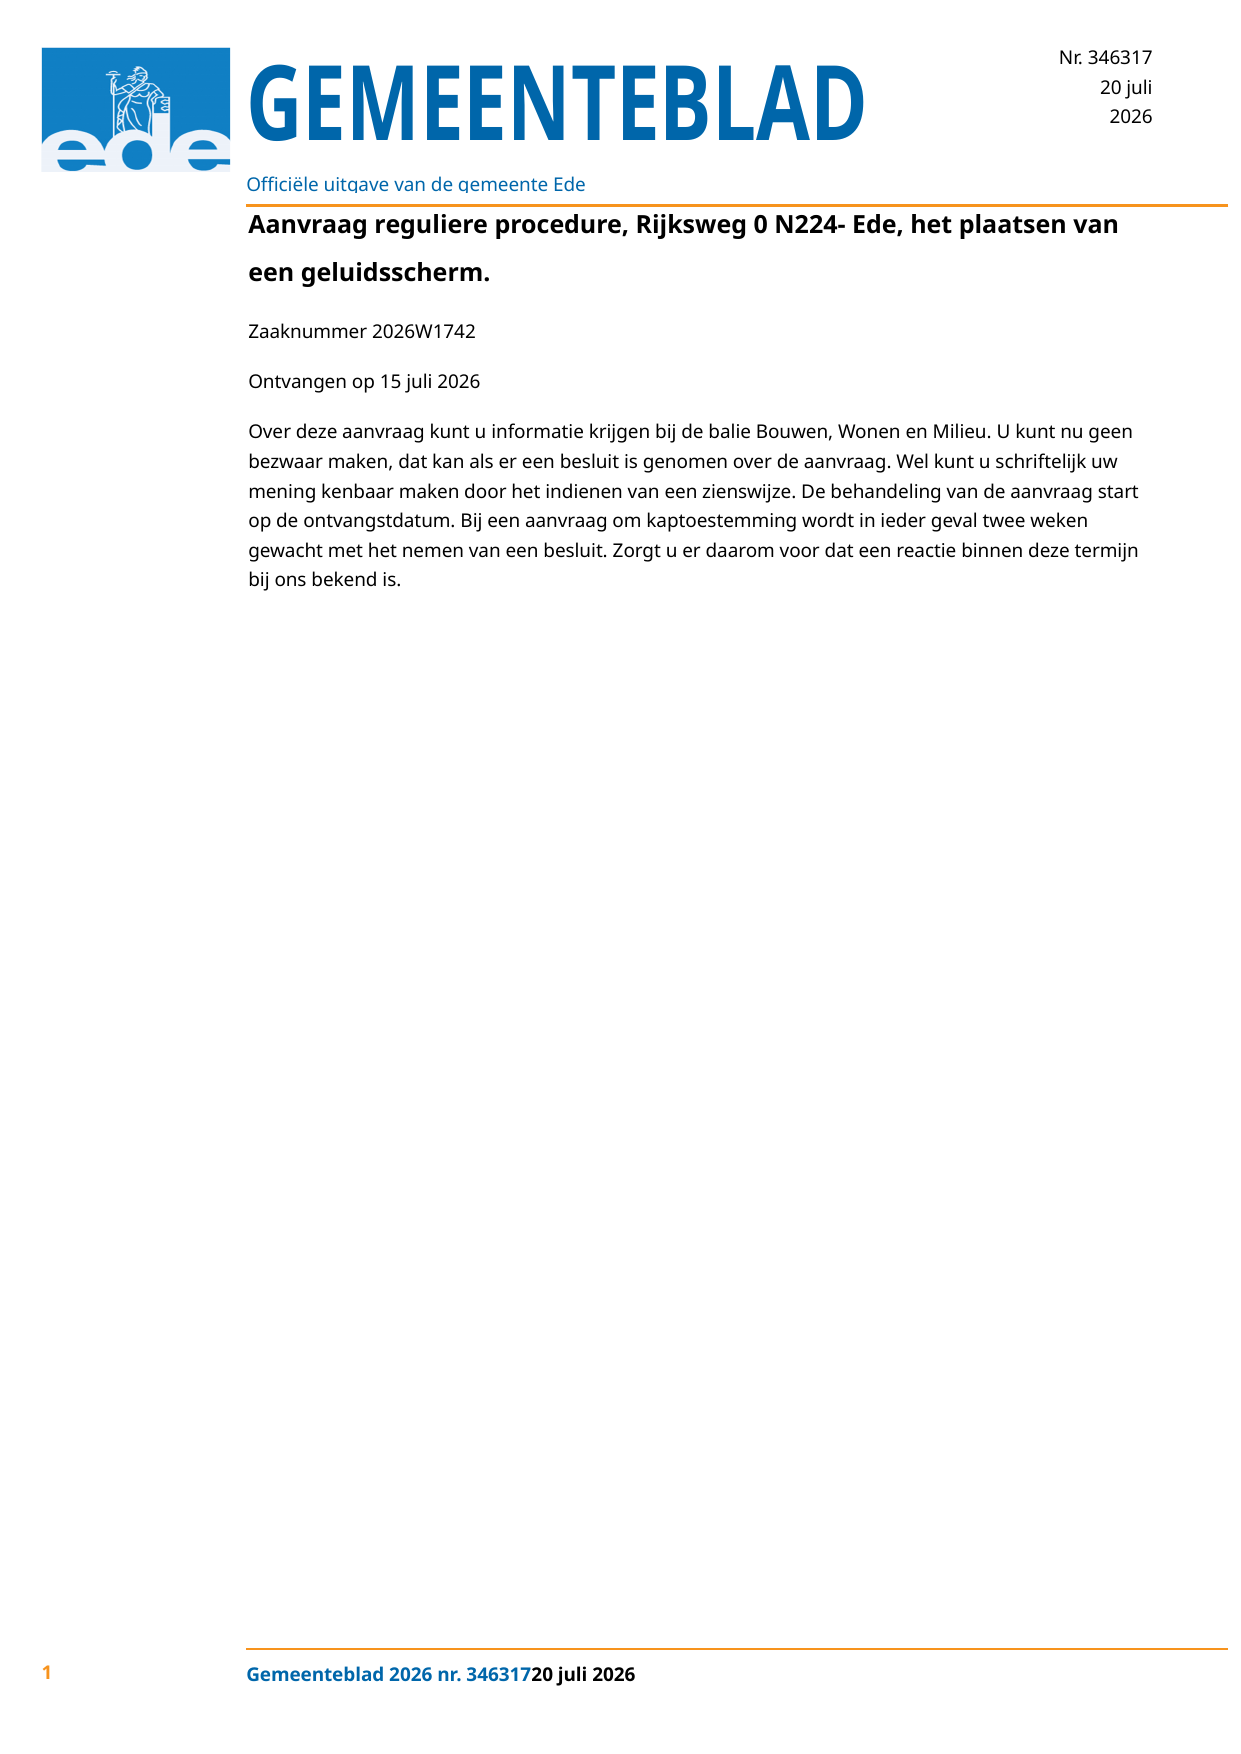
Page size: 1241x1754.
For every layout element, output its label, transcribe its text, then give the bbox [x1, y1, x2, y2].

text Ontvangen op 15 juli 2026 [248, 368, 1152, 394]
text Aanvraag reguliere procedure, Rijksweg 0 N224- Ede, het plaatsen van een geluidsscherm. [248, 207, 1152, 288]
text Over deze aanvraag kunt u informatie krijgen bij de balie Bouwen, Wonen en Milieu. U kunt nu geen bezwaar maken, dat kan als er een besluit is genomen over de aanvraag. Wel kunt u schriftelijk uw mening kenbaar maken door het indienen van een zienswijze. De behandeling van de aanvraag start op de ontvangstdatum. Bij een aanvraag om kaptoestemming wordt in ieder geval twee weken gewacht met het nemen van een besluit. Zorgt u er daarom voor dat een reactie binnen deze termijn bij ons bekend is. [248, 419, 1152, 592]
text Zaaknummer 2026W1742 [248, 318, 1152, 344]
picture [41, 47, 231, 172]
